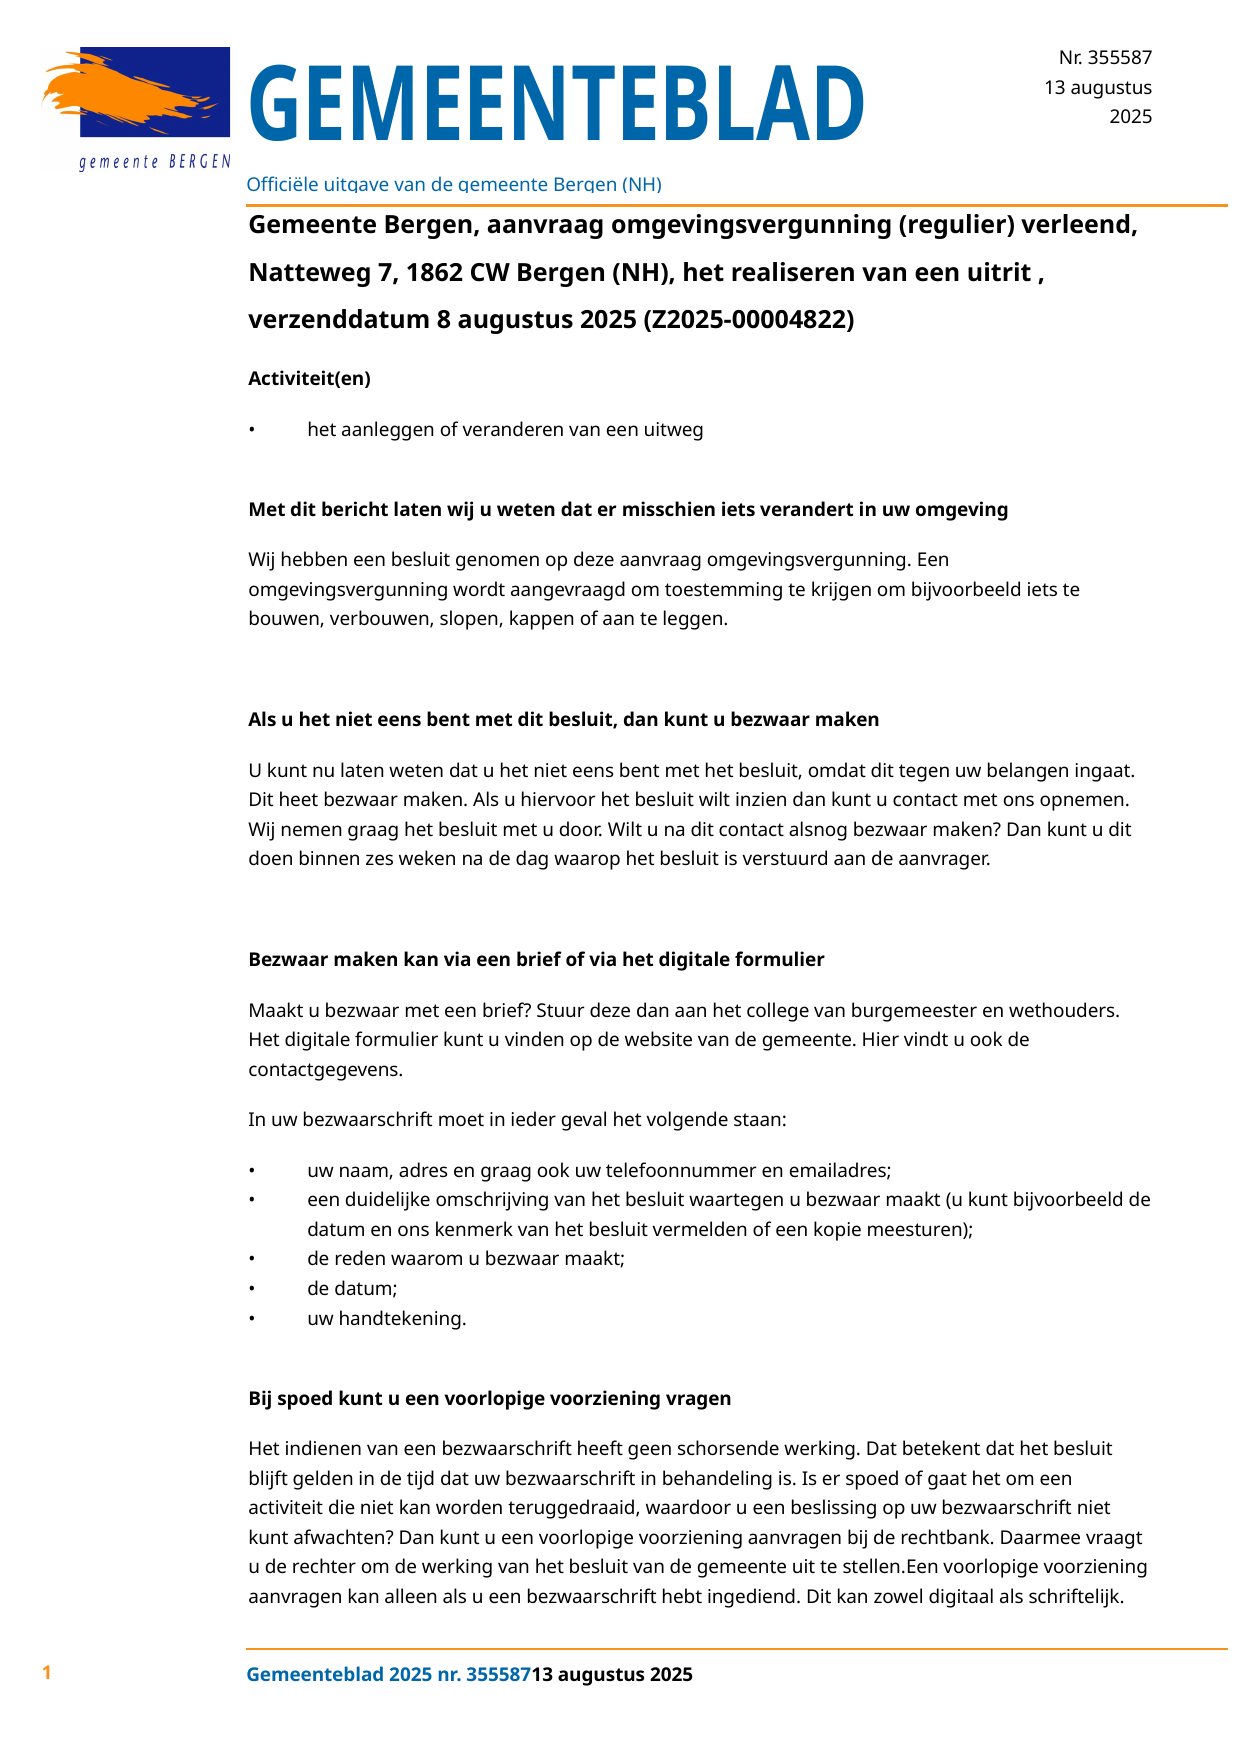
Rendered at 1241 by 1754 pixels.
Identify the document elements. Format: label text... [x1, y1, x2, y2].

list uw handtekening. [248, 1305, 1152, 1330]
list de reden waarom u bezwaar maakt; [248, 1246, 1152, 1271]
text Wij hebben een besluit genomen op deze aanvraag omgevingsvergunning. Een omgevingsvergunning wordt aangevraagd om toestemming te krijgen om bijvoorbeeld iets te bouwen, verbouwen, slopen, kappen of aan te leggen. [248, 546, 1152, 631]
list een duidelijke omschrijving van het besluit waartegen u bezwaar maakt (u kunt bijvoorbeeld de datum en ons kenmerk van het besluit vermelden of een kopie meesturen); [248, 1186, 1152, 1242]
text Bezwaar maken kan via een brief of via het digitale formulier [248, 946, 1152, 972]
text Maakt u bezwaar met een brief? Stuur deze dan aan het college van burgemeester en wethouders. Het digitale formulier kunt u vinden op de website van de gemeente. Hier vindt u ook de contactgegevens. [248, 997, 1152, 1082]
text In uw bezwaarschrift moet in ieder geval het volgende staan: [248, 1106, 1152, 1132]
list uw naam, adres en graag ook uw telefoonnummer en emailadres; [248, 1157, 1152, 1182]
text Als u het niet eens bent met dit besluit, dan kunt u bezwaar maken [248, 706, 1152, 732]
picture [41, 47, 231, 172]
text U kunt nu laten weten dat u het niet eens bent met het besluit, omdat dit tegen uw belangen ingaat. Dit heet bezwaar maken. Als u hiervoor het besluit wilt inzien dan kunt u contact met ons opnemen. Wij nemen graag het besluit met u door. Wilt u na dit contact alsnog bezwaar maken? Dan kunt u dit doen binnen zes weken na de dag waarop het besluit is verstuurd aan de aanvrager. [248, 757, 1152, 871]
list het aanleggen of veranderen van een uitweg [248, 416, 1152, 442]
text Het indienen van een bezwaarschrift heeft geen schorsende werking. Dat betekent dat het besluit blijft gelden in de tijd dat uw bezwaarschrift in behandeling is. Is er spoed of gaat het om een activiteit die niet kan worden teruggedraaid, waardoor u een beslissing op uw bezwaarschrift niet kunt afwachten? Dan kunt u een voorlopige voorziening aanvragen bij de rechtbank. Daarmee vraagt u de rechter om de werking van het besluit van de gemeente uit te stellen.Een voorlopige voorziening aanvragen kan alleen als u een bezwaarschrift hebt ingediend. Dit kan zowel digitaal als schriftelijk. [248, 1435, 1152, 1609]
text Met dit bericht laten wij u weten dat er misschien iets verandert in uw omgeving [248, 496, 1152, 522]
text Activiteit(en) [248, 366, 1152, 391]
text Gemeente Bergen, aanvraag omgevingsvergunning (regulier) verleend, Natteweg 7, 1862 CW Bergen (NH), het realiseren van een uitrit , verzenddatum 8 augustus 2025 (Z2025-00004822) [248, 207, 1152, 336]
text Bij spoed kunt u een voorlopige voorziening vragen [248, 1385, 1152, 1410]
list de datum; [248, 1275, 1152, 1301]
